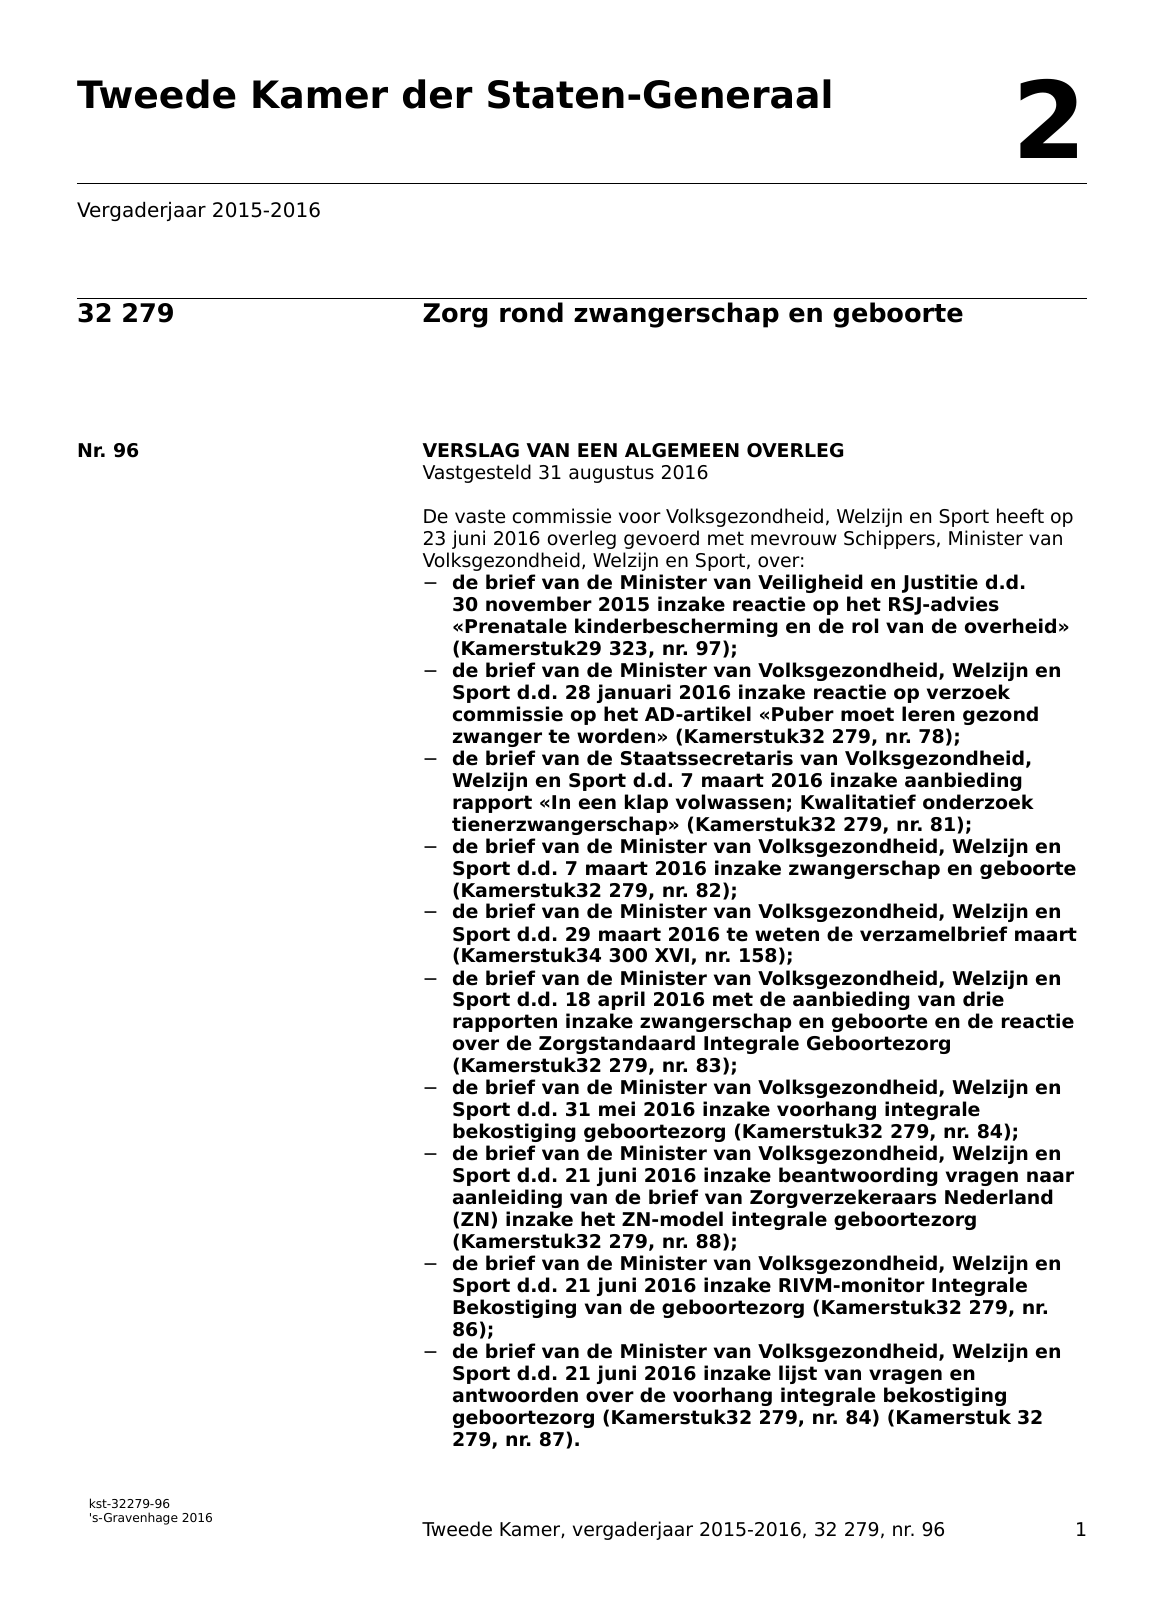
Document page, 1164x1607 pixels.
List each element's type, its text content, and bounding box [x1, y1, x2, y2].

text − de brief van de Staatssecretaris van Volksgezondheid, Welzijn en Sport d.d. 7 maart 2016 inzake aanbieding rapport «In een klap volwassen; Kwalitatief onderzoek tienerzwangerschap» (Kamerstuk32 279, nr. 81); [422, 748, 1087, 836]
text − de brief van de Minister van Volksgezondheid, Welzijn en Sport d.d. 21 juni 2016 inzake beantwoording vragen naar aanleiding van de brief van Zorgverzekeraars Nederland (ZN) inzake het ZN-model integrale geboortezorg (Kamerstuk32 279, nr. 88); [422, 1143, 1087, 1253]
text − de brief van de Minister van Volksgezondheid, Welzijn en Sport d.d. 31 mei 2016 inzake voorhang integrale bekostiging geboortezorg (Kamerstuk32 279, nr. 84); [422, 1077, 1087, 1143]
table_cell Vergaderjaar 2015-2016 [77, 184, 1087, 298]
text − de brief van de Minister van Volksgezondheid, Welzijn en Sport d.d. 28 januari 2016 inzake reactie op verzoek commissie op het AD-artikel «Puber moet leren gezond zwanger te worden» (Kamerstuk32 279, nr. 78); [422, 660, 1087, 748]
table_header Tweede Kamer der Staten-Generaal [77, 59, 886, 183]
subtitle 32 279 Zorg rond zwangerschap en geboorte [77, 299, 1087, 329]
text − de brief van de Minister van Volksgezondheid, Welzijn en Sport d.d. 21 juni 2016 inzake RIVM-monitor Integrale Bekostiging van de geboortezorg (Kamerstuk32 279, nr. 86); [422, 1253, 1087, 1341]
text − de brief van de Minister van Volksgezondheid, Welzijn en Sport d.d. 29 maart 2016 te weten de verzamelbrief maart (Kamerstuk34 300 XVI, nr. 158); [422, 901, 1087, 967]
text − de brief van de Minister van Volksgezondheid, Welzijn en Sport d.d. 21 juni 2016 inzake lijst van vragen en antwoorden over de voorhang integrale bekostiging geboortezorg (Kamerstuk32 279, nr. 84) (Kamerstuk 32 279, nr. 87). [422, 1341, 1087, 1451]
text Vastgesteld 31 augustus 2016 [422, 462, 1087, 484]
text − de brief van de Minister van Volksgezondheid, Welzijn en Sport d.d. 18 april 2016 met de aanbieding van drie rapporten inzake zwangerschap en geboorte en de reactie over de Zorgstandaard Integrale Geboortezorg (Kamerstuk32 279, nr. 83); [422, 967, 1087, 1077]
text 's-Gravenhage 2016 [88, 1511, 323, 1525]
table_header 2 [886, 59, 1087, 183]
text kst-32279-96 [88, 1497, 323, 1511]
text − de brief van de Minister van Volksgezondheid, Welzijn en Sport d.d. 7 maart 2016 inzake zwangerschap en geboorte (Kamerstuk32 279, nr. 82); [422, 836, 1087, 901]
text − de brief van de Minister van Veiligheid en Justitie d.d. 30 november 2015 inzake reactie op het RSJ-advies «Prenatale kinderbescherming en de rol van de overheid» (Kamerstuk29 323, nr. 97); [422, 572, 1087, 660]
text De vaste commissie voor Volksgezondheid, Welzijn en Sport heeft op 23 juni 2016 overleg gevoerd met mevrouw Schippers, Minister van Volksgezondheid, Welzijn en Sport, over: [422, 506, 1087, 572]
subtitle Nr. 96 VERSLAG VAN EEN ALGEMEEN OVERLEG [77, 440, 1087, 462]
